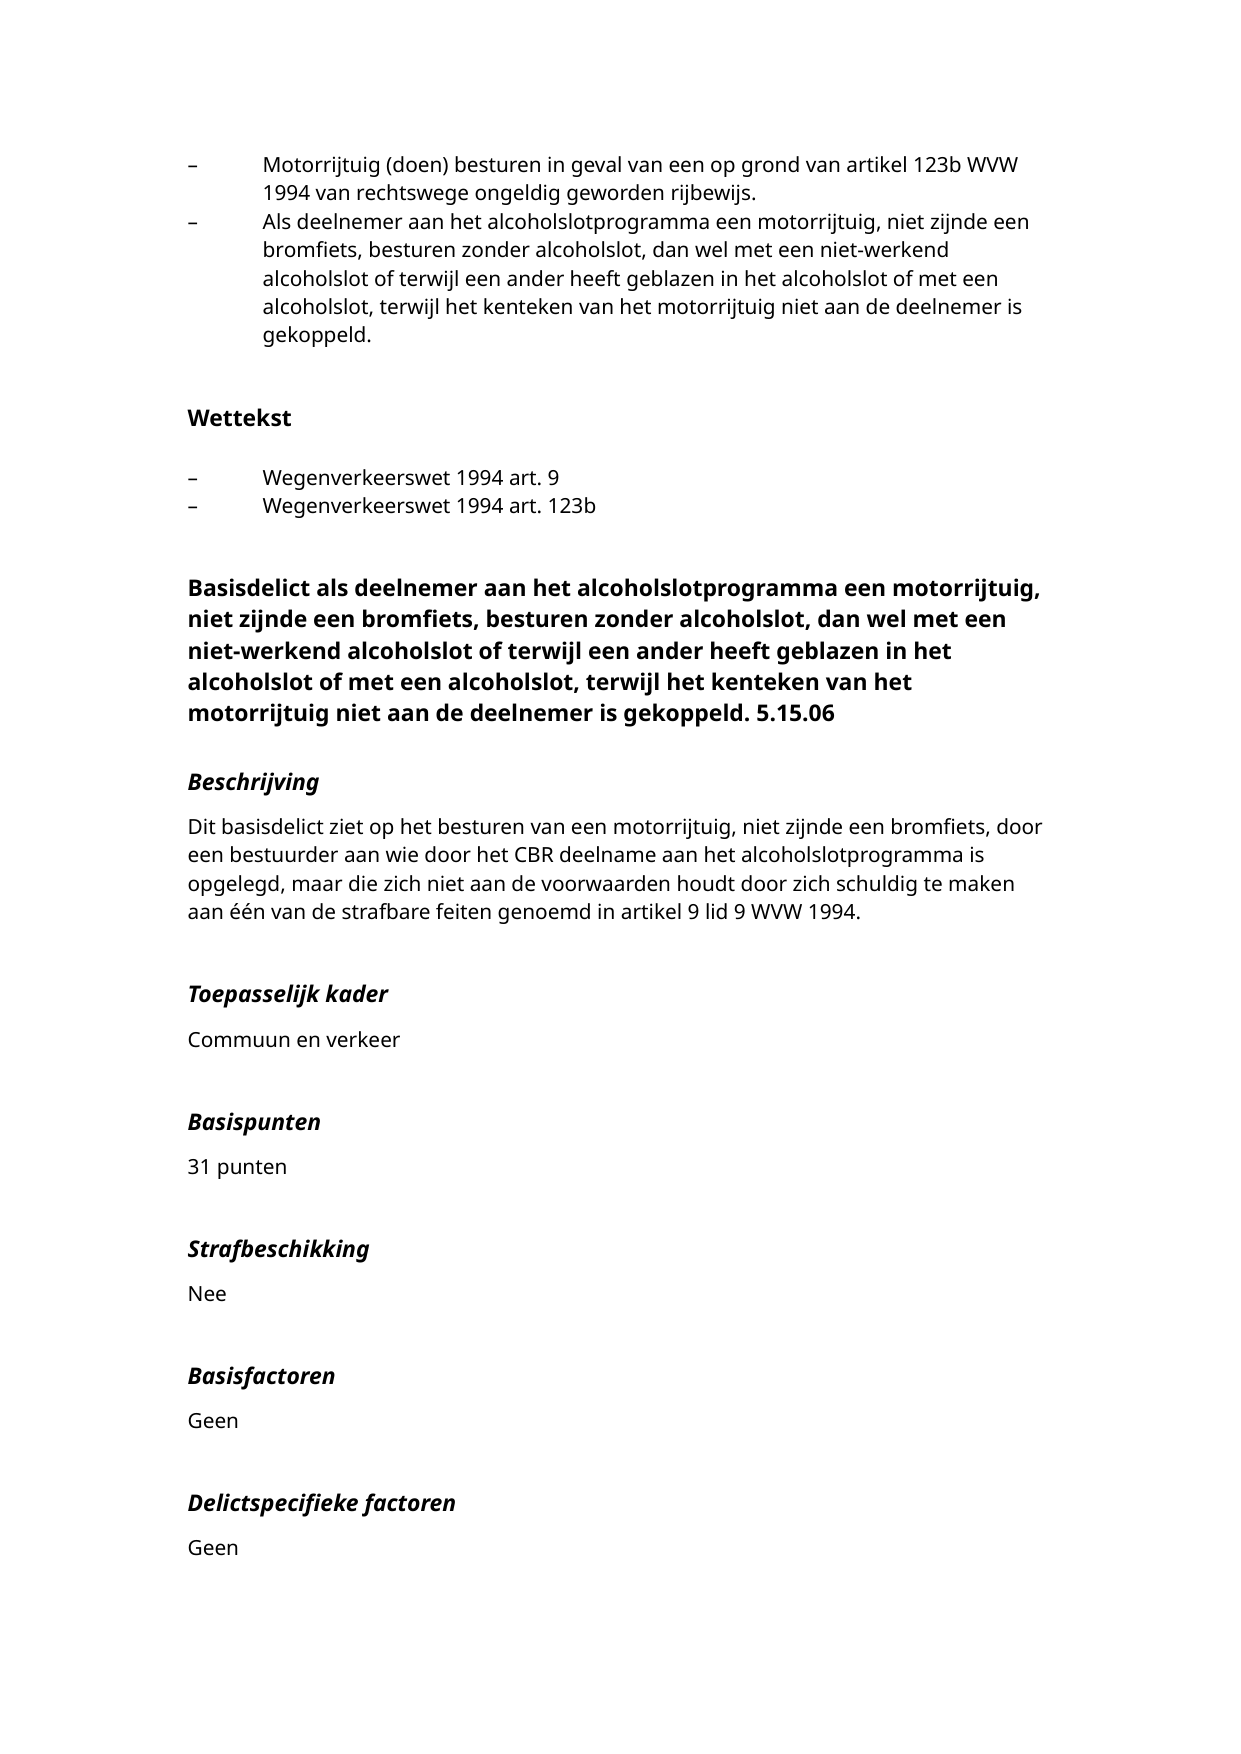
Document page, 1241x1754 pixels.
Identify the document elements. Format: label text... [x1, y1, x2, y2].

subtitle Strafbeschikking [187, 1233, 1053, 1264]
subtitle Delictspecifieke factoren [187, 1487, 1053, 1518]
text Commuun en verkeer [187, 1025, 1053, 1053]
text Geen [187, 1533, 1053, 1562]
subtitle Basisfactoren [187, 1360, 1053, 1391]
text Geen [187, 1406, 1053, 1435]
subtitle Basispunten [187, 1106, 1053, 1137]
text Nee [187, 1279, 1053, 1307]
text Dit basisdelict ziet op het besturen van een motorrijtuig, niet zijnde een bromfiets, door een bestuurder aan wie door het CBR deelname aan het alcoholslotprogramma is opgelegd, maar die zich niet aan de voorwaarden houdt door zich schuldig te maken aan één van de strafbare feiten genoemd in artikel 9 lid 9 WVW 1994. [187, 812, 1053, 926]
list Motorrijtuig (doen) besturen in geval van een op grond van artikel 123b WVW 1994 van rechtswege ongeldig geworden rijbewijs. [187, 150, 1053, 207]
subtitle Basisdelict als deelnemer aan het alcoholslotprogramma een motorrijtuig, niet zijnde een bromfiets, besturen zonder alcoholslot, dan wel met een niet-werkend alcoholslot of terwijl een ander heeft geblazen in het alcoholslot of met een alcoholslot, terwijl het kenteken van het motorrijtuig niet aan de deelnemer is gekoppeld. 5.15.06 [187, 572, 1053, 728]
list Wegenverkeerswet 1994 art. 123b [187, 491, 1053, 520]
subtitle Wettekst [187, 402, 1053, 433]
list Als deelnemer aan het alcoholslotprogramma een motorrijtuig, niet zijnde een bromfiets, besturen zonder alcoholslot, dan wel met een niet-werkend alcoholslot of terwijl een ander heeft geblazen in het alcoholslot of met een alcoholslot, terwijl het kenteken van het motorrijtuig niet aan de deelnemer is gekoppeld. [187, 207, 1053, 349]
subtitle Beschrijving [187, 766, 1053, 797]
list Wegenverkeerswet 1994 art. 9 [187, 463, 1053, 491]
text 31 punten [187, 1152, 1053, 1180]
subtitle Toepasselijk kader [187, 978, 1053, 1010]
